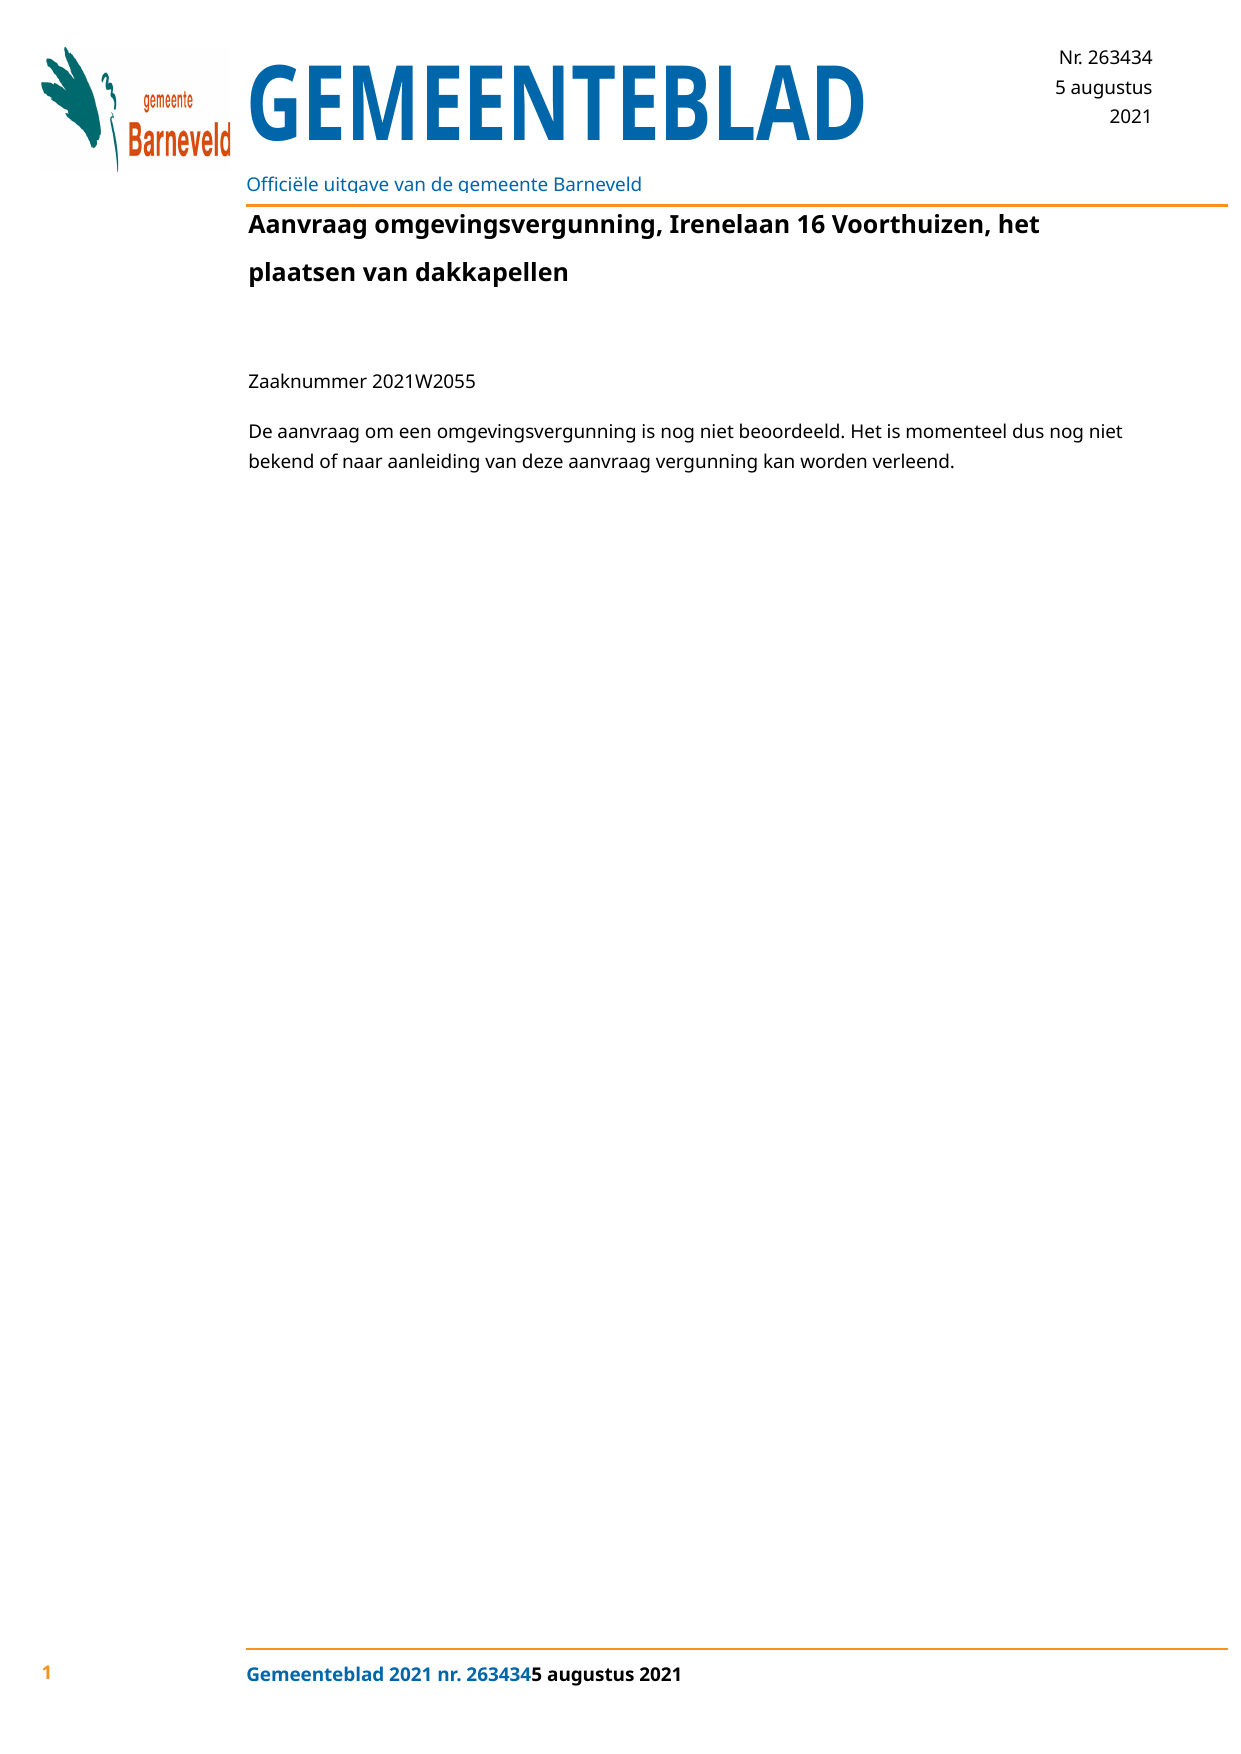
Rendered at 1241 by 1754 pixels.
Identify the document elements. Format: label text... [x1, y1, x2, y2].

text De aanvraag om een omgevingsvergunning is nog niet beoordeeld. Het is momenteel dus nog niet bekend of naar aanleiding van deze aanvraag vergunning kan worden verleend. [248, 419, 1152, 474]
picture [41, 47, 231, 172]
text Zaaknummer 2021W2055 [248, 368, 1152, 394]
text Aanvraag omgevingsvergunning, Irenelaan 16 Voorthuizen, het plaatsen van dakkapellen [248, 207, 1152, 288]
